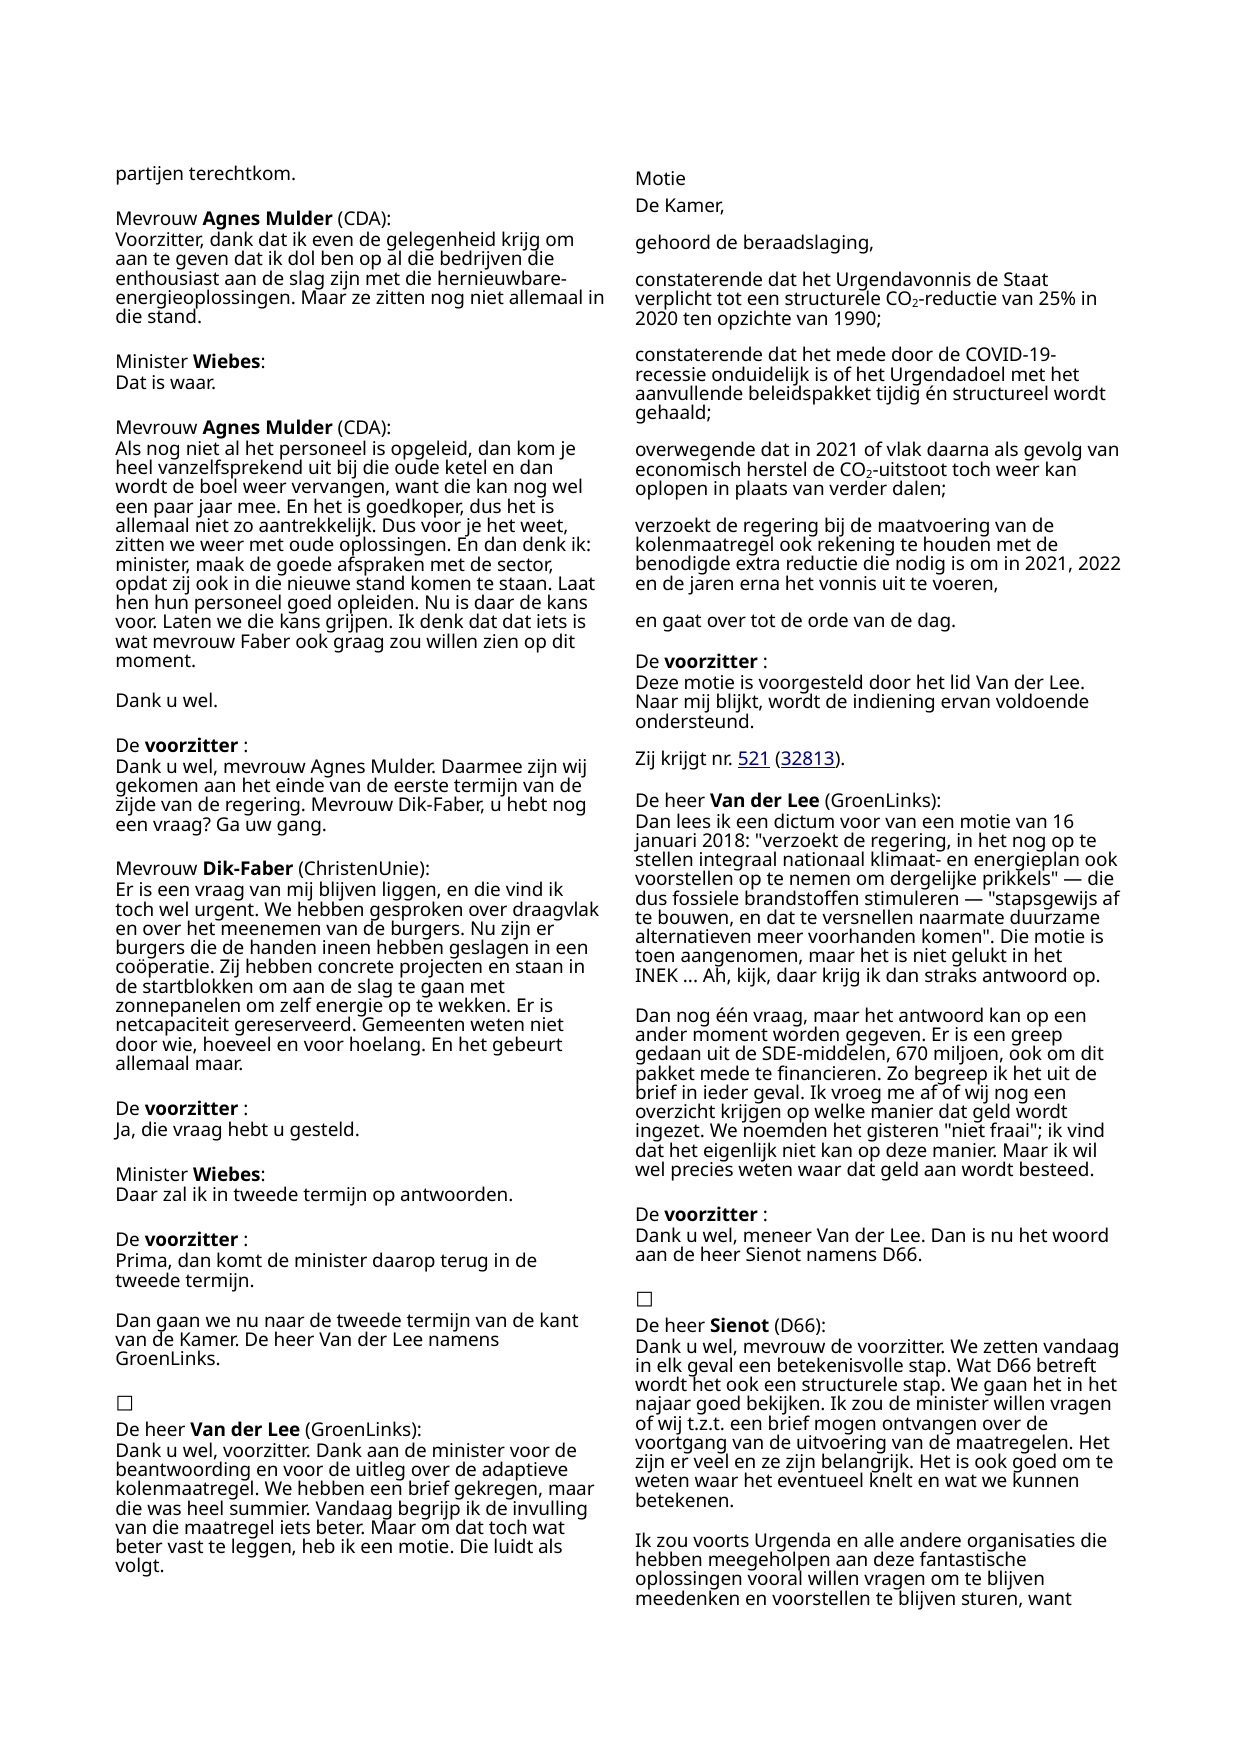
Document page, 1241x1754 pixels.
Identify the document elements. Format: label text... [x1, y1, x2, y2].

text Minister Wiebes: [115, 348, 605, 374]
text verzoekt de regering bij de maatvoering van de kolenmaatregel ook rekening te houden met de benodigde extra reductie die nodig is om in 2021, 2022 en de jaren erna het vonnis uit te voeren, [635, 517, 1125, 594]
text Dank u wel, mevrouw de voorzitter. We zetten vandaag in elk geval een betekenisvolle stap. Wat D66 betreft wordt het ook een structurele stap. We gaan het in het najaar goed bekijken. Ik zou de minister willen vragen of wij t.z.t. een brief mogen ontvangen over de voortgang van de uitvoering van de maatregelen. Het zijn er veel en ze zijn belangrijk. Het is ook goed om te weten waar het eventueel knelt en wat we kunnen betekenen. [635, 1338, 1125, 1511]
text Dan nog één vraag, maar het antwoord kan op een ander moment worden gegeven. Er is een greep gedaan uit de SDE-middelen, 670 miljoen, ook om dit pakket mede te financieren. Zo begreep ik het uit de brief in ieder geval. Ik vroeg me af of wij nog een overzicht krijgen op welke manier dat geld wordt ingezet. We noemden het gisteren "niet fraai"; ik vind dat het eigenlijk niet kan op deze manier. Maar ik wil wel precies weten waar dat geld aan wordt besteed. [635, 1007, 1125, 1180]
text De heer Van der Lee (GroenLinks): [635, 787, 1125, 813]
text De Kamer, [635, 197, 1125, 216]
text overwegende dat in 2021 of vlak daarna als gevolg van economisch herstel de CO2-uitstoot toch weer kan oplopen in plaats van verder dalen; [635, 441, 1125, 499]
text De voorzitter : [115, 732, 605, 758]
text De voorzitter : [115, 1095, 605, 1121]
text De voorzitter : [115, 1227, 605, 1252]
text ⬜ [115, 1390, 605, 1416]
text gehoord de beraadslaging, [635, 234, 1125, 253]
text Ik zou voorts Urgenda en alle andere organisaties die hebben meegeholpen aan deze fantastische oplossingen vooral willen vragen om te blijven meedenken en voorstellen te blijven sturen, want [635, 1532, 1125, 1609]
text De voorzitter : [635, 1201, 1125, 1227]
text Minister Wiebes: [115, 1161, 605, 1186]
text Als nog niet al het personeel is opgeleid, dan kom je heel vanzelfsprekend uit bij die oude ketel en dan wordt de boel weer vervangen, want die kan nog wel een paar jaar mee. En het is goedkoper, dus het is allemaal niet zo aantrekkelijk. Dus voor je het weet, zitten we weer met oude oplossingen. En dan denk ik: minister, maak de goede afspraken met de sector, opdat zij ook in die nieuwe stand komen te staan. Laat hen hun personeel goed opleiden. Nu is daar de kans voor. Laten we die kans grijpen. Ik denk dat dat iets is wat mevrouw Faber ook graag zou willen zien op dit moment. [115, 440, 605, 671]
text en gaat over tot de orde van de dag. [635, 612, 1125, 631]
text Mevrouw Agnes Mulder (CDA): [115, 205, 605, 231]
text De heer Van der Lee (GroenLinks): [115, 1416, 605, 1442]
text Dank u wel, voorzitter. Dank aan de minister voor de beantwoording en voor de uitleg over de adaptieve kolenmaatregel. We hebben een brief gekregen, maar die was heel summier. Vandaag begrijp ik de invulling van die maatregel iets beter. Maar om dat toch wat beter vast te leggen, heb ik een motie. Die luidt als volgt. [115, 1442, 605, 1577]
text Deze motie is voorgesteld door het lid Van der Lee. Naar mij blijkt, wordt de indiening ervan voldoende ondersteund. [635, 674, 1125, 732]
text Dank u wel, meneer Van der Lee. Dan is nu het woord aan de heer Sienot namens D66. [635, 1227, 1125, 1265]
text constaterende dat het Urgendavonnis de Staat verplicht tot een structurele CO2-reductie van 25% in 2020 ten opzichte van 1990; [635, 271, 1125, 329]
text Dat is waar. [115, 374, 605, 393]
text Voorzitter, dank dat ik even de gelegenheid krijg om aan te geven dat ik dol ben op al die bedrijven die enthousiast aan de slag zijn met die hernieuwbare-energieoplossingen. Maar ze zitten nog niet allemaal in die stand. [115, 231, 605, 327]
text Mevrouw Agnes Mulder (CDA): [115, 414, 605, 440]
text Mevrouw Dik-Faber (ChristenUnie): [115, 856, 605, 881]
text Prima, dan komt de minister daarop terug in de tweede termijn. [115, 1252, 605, 1291]
text Daar zal ik in tweede termijn op antwoorden. [115, 1186, 605, 1206]
text Dank u wel, mevrouw Agnes Mulder. Daarmee zijn wij gekomen aan het einde van de eerste termijn van de zijde van de regering. Mevrouw Dik-Faber, u hebt nog een vraag? Ga uw gang. [115, 758, 605, 835]
text Dan lees ik een dictum voor van een motie van 16 januari 2018: "verzoekt de regering, in het nog op te stellen integraal nationaal klimaat- en energieplan ook voorstellen op te nemen om dergelijke prikkels" — die dus fossiele brandstoffen stimuleren — "stapsgewijs af te bouwen, en dat te versnellen naarmate duurzame alternatieven meer voorhanden komen". Die motie is toen aangenomen, maar het is niet gelukt in het INEK ... Ah, kijk, daar krijg ik dan straks antwoord op. [635, 813, 1125, 986]
text De voorzitter : [635, 648, 1125, 674]
text ⬜ [635, 1286, 1125, 1312]
text Er is een vraag van mij blijven liggen, en die vind ik toch wel urgent. We hebben gesproken over draagvlak en over het meenemen van de burgers. Nu zijn er burgers die de handen ineen hebben geslagen in een coöperatie. Zij hebben concrete projecten en staan in de startblokken om aan de slag te gaan met zonnepanelen om zelf energie op te wekken. Er is netcapaciteit gereserveerd. Gemeenten weten niet door wie, hoeveel en voor hoelang. En het gebeurt allemaal maar. [115, 881, 605, 1074]
text De heer Sienot (D66): [635, 1312, 1125, 1338]
text Dan gaan we nu naar de tweede termijn van de kant van de Kamer. De heer Van der Lee namens GroenLinks. [115, 1312, 605, 1369]
text partijen terechtkom. [115, 165, 605, 184]
text Zij krijgt nr. 521 (32813). [635, 750, 1125, 769]
text constaterende dat het mede door de COVID-19-recessie onduidelijk is of het Urgendadoel met het aanvullende beleidspakket tijdig én structureel wordt gehaald; [635, 346, 1125, 423]
text Dank u wel. [115, 692, 605, 711]
text Motie [635, 165, 1125, 191]
text Ja, die vraag hebt u gesteld. [115, 1121, 605, 1140]
